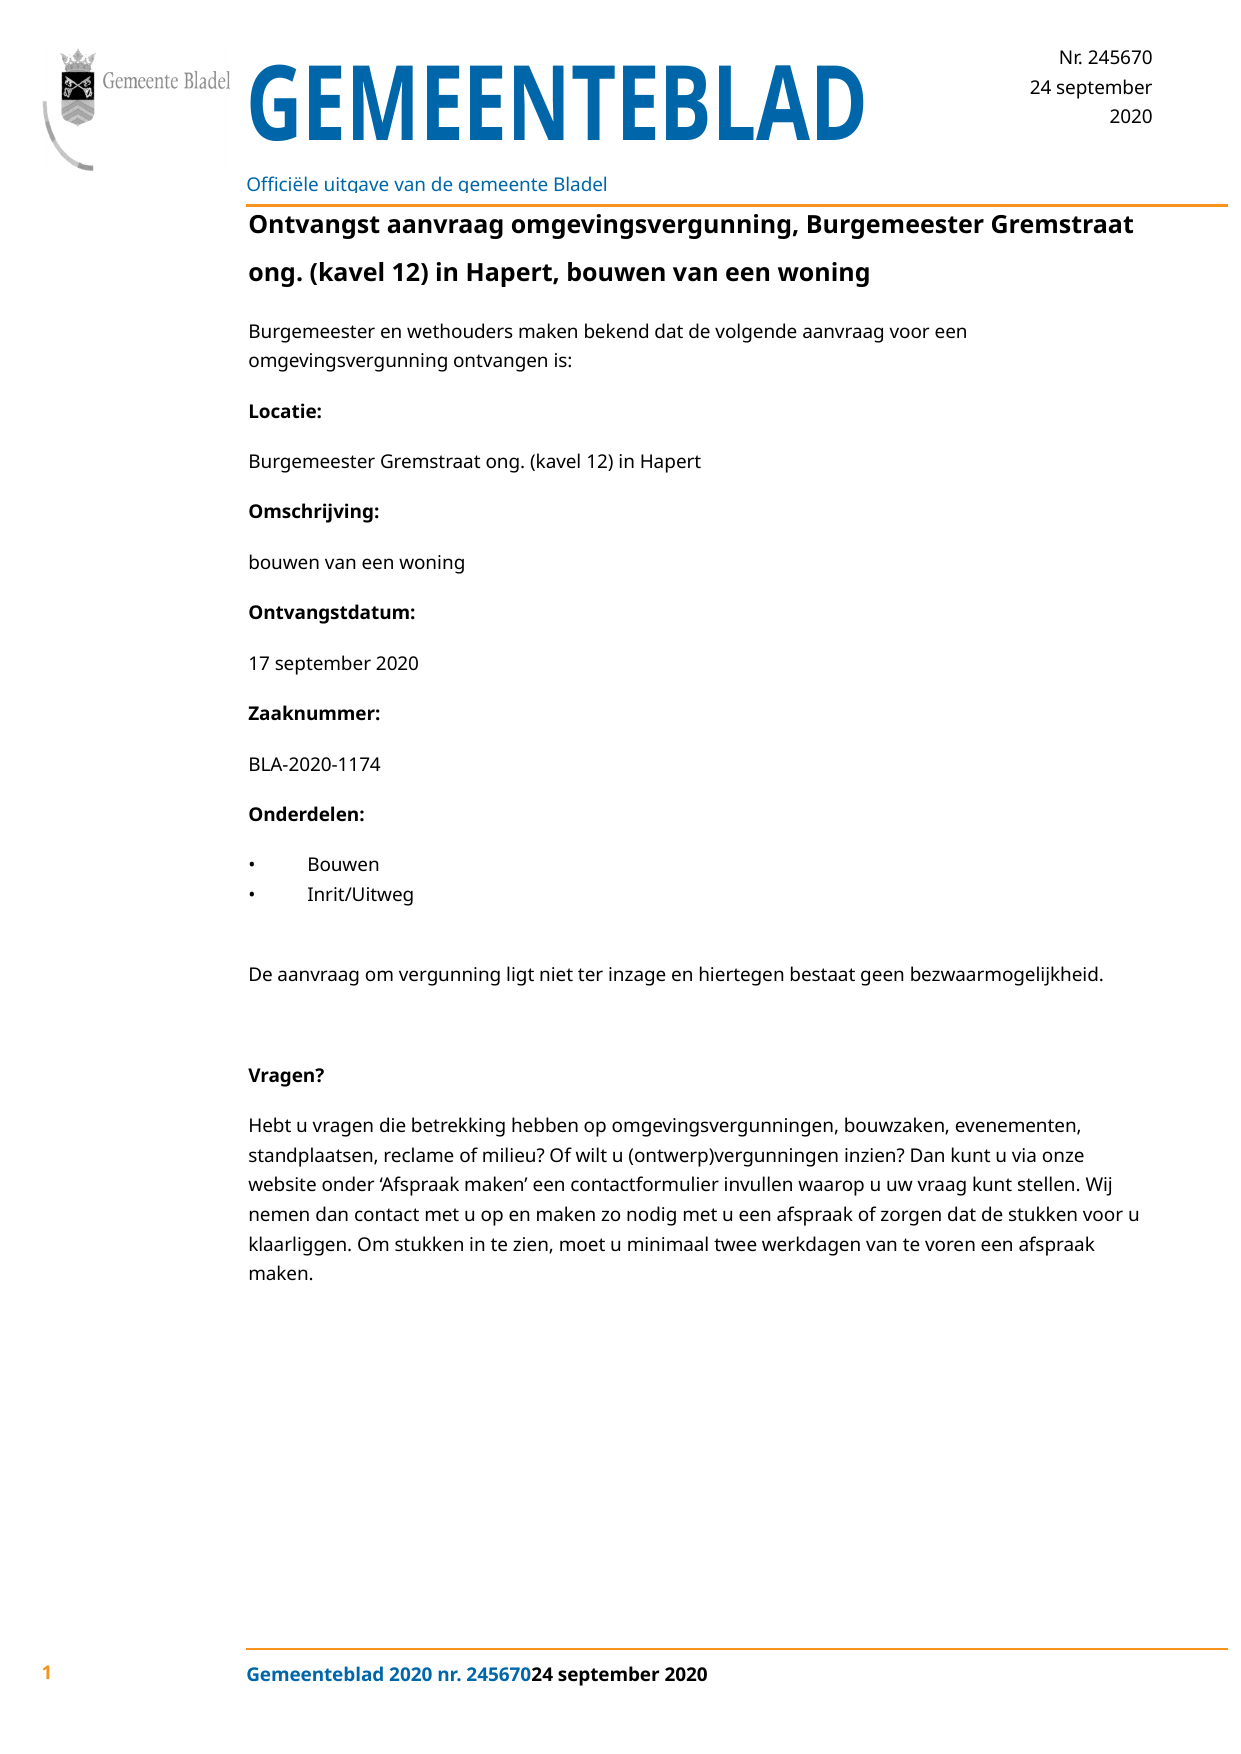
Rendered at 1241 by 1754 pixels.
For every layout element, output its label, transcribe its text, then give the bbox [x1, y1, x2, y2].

text Zaaknummer: [248, 700, 1152, 726]
picture [41, 47, 231, 172]
text bouwen van een woning [248, 549, 1152, 575]
text 17 september 2020 [248, 650, 1152, 676]
text BLA-2020-1174 [248, 751, 1152, 777]
text Vragen? [248, 1062, 1152, 1088]
text Hebt u vragen die betrekking hebben op omgevingsvergunningen, bouwzaken, evenementen, standplaatsen, reclame of milieu? Of wilt u (ontwerp)vergunningen inzien? Dan kunt u via onze website onder ‘Afspraak maken’ een contactformulier invullen waarop u uw vraag kunt stellen. Wij nemen dan contact met u op en maken zo nodig met u een afspraak of zorgen dat de stukken voor u klaarliggen. Om stukken in te zien, moet u minimaal twee werkdagen van te voren een afspraak maken. [248, 1112, 1152, 1286]
text De aanvraag om vergunning ligt niet ter inzage en hiertegen bestaat geen bezwaarmogelijkheid. [248, 961, 1152, 987]
list Inrit/Uitweg [248, 881, 1152, 907]
text Ontvangst aanvraag omgevingsvergunning, Burgemeester Gremstraat ong. (kavel 12) in Hapert, bouwen van een woning [248, 207, 1152, 288]
text Locatie: [248, 398, 1152, 424]
text Omschrijving: [248, 499, 1152, 524]
text Onderdelen: [248, 801, 1152, 827]
list Bouwen [248, 852, 1152, 877]
text Burgemeester en wethouders maken bekend dat de volgende aanvraag voor een omgevingsvergunning ontvangen is: [248, 318, 1152, 373]
text Ontvangstdatum: [248, 599, 1152, 625]
text Burgemeester Gremstraat ong. (kavel 12) in Hapert [248, 448, 1152, 474]
